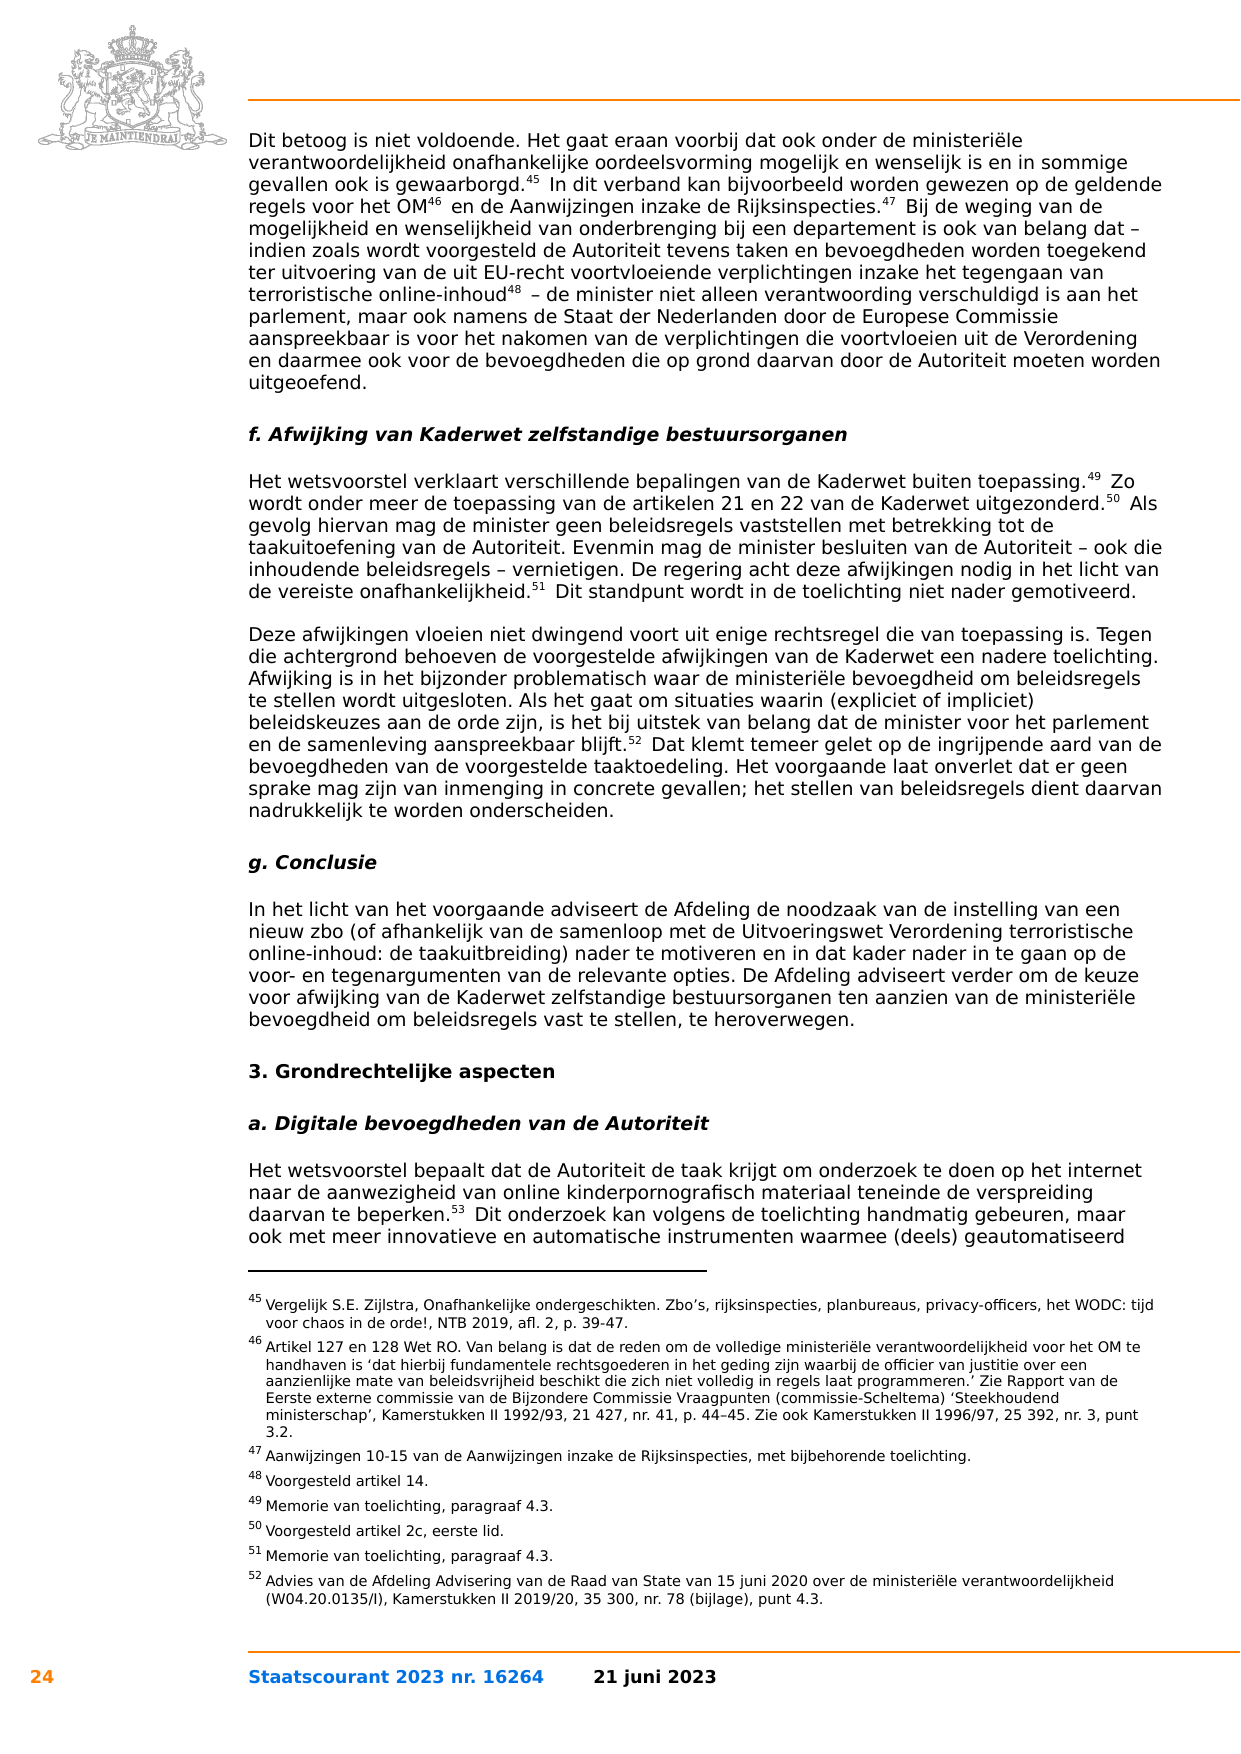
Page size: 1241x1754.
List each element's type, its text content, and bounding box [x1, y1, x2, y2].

text Het wetsvoorstel bepaalt dat de Autoriteit de taak krijgt om onderzoek te doen op het internet naar de aanwezigheid van online kinderpornografisch materiaal teneinde de verspreiding daarvan te beperken. Dit onderzoek kan volgens de toelichting handmatig gebeuren, maar ook met meer innovatieve en automatische instrumenten waarmee (deels) geautomatiseerd [248, 1160, 1163, 1248]
text Aanwijzingen 10-15 van de Aanwijzingen inzake de Rijksinspecties, met bijbehorende toelichting. [248, 1444, 1163, 1466]
text Artikel 127 en 128 Wet RO. Van belang is dat de reden om de volledige ministeriële verantwoordelijkheid voor het OM te handhaven is ‘dat hierbij fundamentele rechtsgoederen in het geding zijn waarbij de officier van justitie over een aanzienlijke mate van beleidsvrijheid beschikt die zich niet volledig in regels laat programmeren.’ Zie Rapport van de Eerste externe commissie van de Bijzondere Commissie Vraagpunten (commissie-Scheltema) ‘Steekhoudend ministerschap’, Kamerstukken II 1992/93, 21 427, nr. 41, p. 44–45. Zie ook Kamerstukken II 1996/97, 25 392, nr. 3, punt 3.2. [248, 1334, 1163, 1441]
subtitle 3. Grondrechtelijke aspecten [248, 1061, 1163, 1083]
text Voorgesteld artikel 2c, eerste lid. [248, 1519, 1163, 1541]
text Advies van de Afdeling Advisering van de Raad van State van 15 juni 2020 over de ministeriële verantwoordelijkheid (W04.20.0135/I), Kamerstukken II 2019/20, 35 300, nr. 78 (bijlage), punt 4.3. [248, 1569, 1163, 1608]
subtitle g. Conclusie [248, 852, 1163, 874]
text Memorie van toelichting, paragraaf 4.3. [248, 1544, 1163, 1566]
subtitle a. Digitale bevoegdheden van de Autoriteit [248, 1113, 1163, 1135]
text Deze afwijkingen vloeien niet dwingend voort uit enige rechtsregel die van toepassing is. Tegen die achtergrond behoeven de voorgestelde afwijkingen van de Kaderwet een nadere toelichting. Afwijking is in het bijzonder problematisch waar de ministeriële bevoegdheid om beleidsregels te stellen wordt uitgesloten. Als het gaat om situaties waarin (expliciet of impliciet) beleidskeuzes aan de orde zijn, is het bij uitstek van belang dat de minister voor het parlement en de samenleving aanspreekbaar blijft. Dat klemt temeer gelet op de ingrijpende aard van de bevoegdheden van de voorgestelde taaktoedeling. Het voorgaande laat onverlet dat er geen sprake mag zijn van inmenging in concrete gevallen; het stellen van beleidsregels dient daarvan nadrukkelijk te worden onderscheiden. [248, 624, 1163, 822]
text Vergelijk S.E. Zijlstra, Onafhankelijke ondergeschikten. Zbo’s, rijksinspecties, planbureaus, privacy-officers, het WODC: tijd voor chaos in de orde!, NTB 2019, afl. 2, p. 39-47. [248, 1293, 1163, 1332]
text In het licht van het voorgaande adviseert de Afdeling de noodzaak van de instelling van een nieuw zbo (of afhankelijk van de samenloop met de Uitvoeringswet Verordening terroristische online-inhoud: de taakuitbreiding) nader te motiveren en in dat kader nader in te gaan op de voor- en tegenargumenten van de relevante opties. De Afdeling adviseert verder om de keuze voor afwijking van de Kaderwet zelfstandige bestuursorganen ten aanzien van de ministeriële bevoegdheid om beleidsregels vast te stellen, te heroverwegen. [248, 899, 1163, 1031]
text Het wetsvoorstel verklaart verschillende bepalingen van de Kaderwet buiten toepassing. Zo wordt onder meer de toepassing van de artikelen 21 en 22 van de Kaderwet uitgezonderd. Als gevolg hiervan mag de minister geen beleidsregels vaststellen met betrekking tot de taakuitoefening van de Autoriteit. Evenmin mag de minister besluiten van de Autoriteit – ook die inhoudende beleidsregels – vernietigen. De regering acht deze afwijkingen nodig in het licht van de vereiste onafhankelijkheid. Dit standpunt wordt in de toelichting niet nader gemotiveerd. [248, 471, 1163, 602]
text Memorie van toelichting, paragraaf 4.3. [248, 1494, 1163, 1516]
picture [38, 25, 227, 150]
text Voorgesteld artikel 14. [248, 1469, 1163, 1491]
subtitle f. Afwijking van Kaderwet zelfstandige bestuursorganen [248, 424, 1163, 446]
text Dit betoog is niet voldoende. Het gaat eraan voorbij dat ook onder de ministeriële verantwoordelijkheid onafhankelijke oordeelsvorming mogelijk en wenselijk is en in sommige gevallen ook is gewaarborgd. In dit verband kan bijvoorbeeld worden gewezen op de geldende regels voor het OM en de Aanwijzingen inzake de Rijksinspecties. Bij de weging van de mogelijkheid en wenselijkheid van onderbrenging bij een departement is ook van belang dat – indien zoals wordt voorgesteld de Autoriteit tevens taken en bevoegdheden worden toegekend ter uitvoering van de uit EU-recht voortvloeiende verplichtingen inzake het tegengaan van terroristische online-inhoud – de minister niet alleen verantwoording verschuldigd is aan het parlement, maar ook namens de Staat der Nederlanden door de Europese Commissie aanspreekbaar is voor het nakomen van de verplichtingen die voortvloeien uit de Verordening en daarmee ook voor de bevoegdheden die op grond daarvan door de Autoriteit moeten worden uitgeoefend. [248, 130, 1163, 394]
